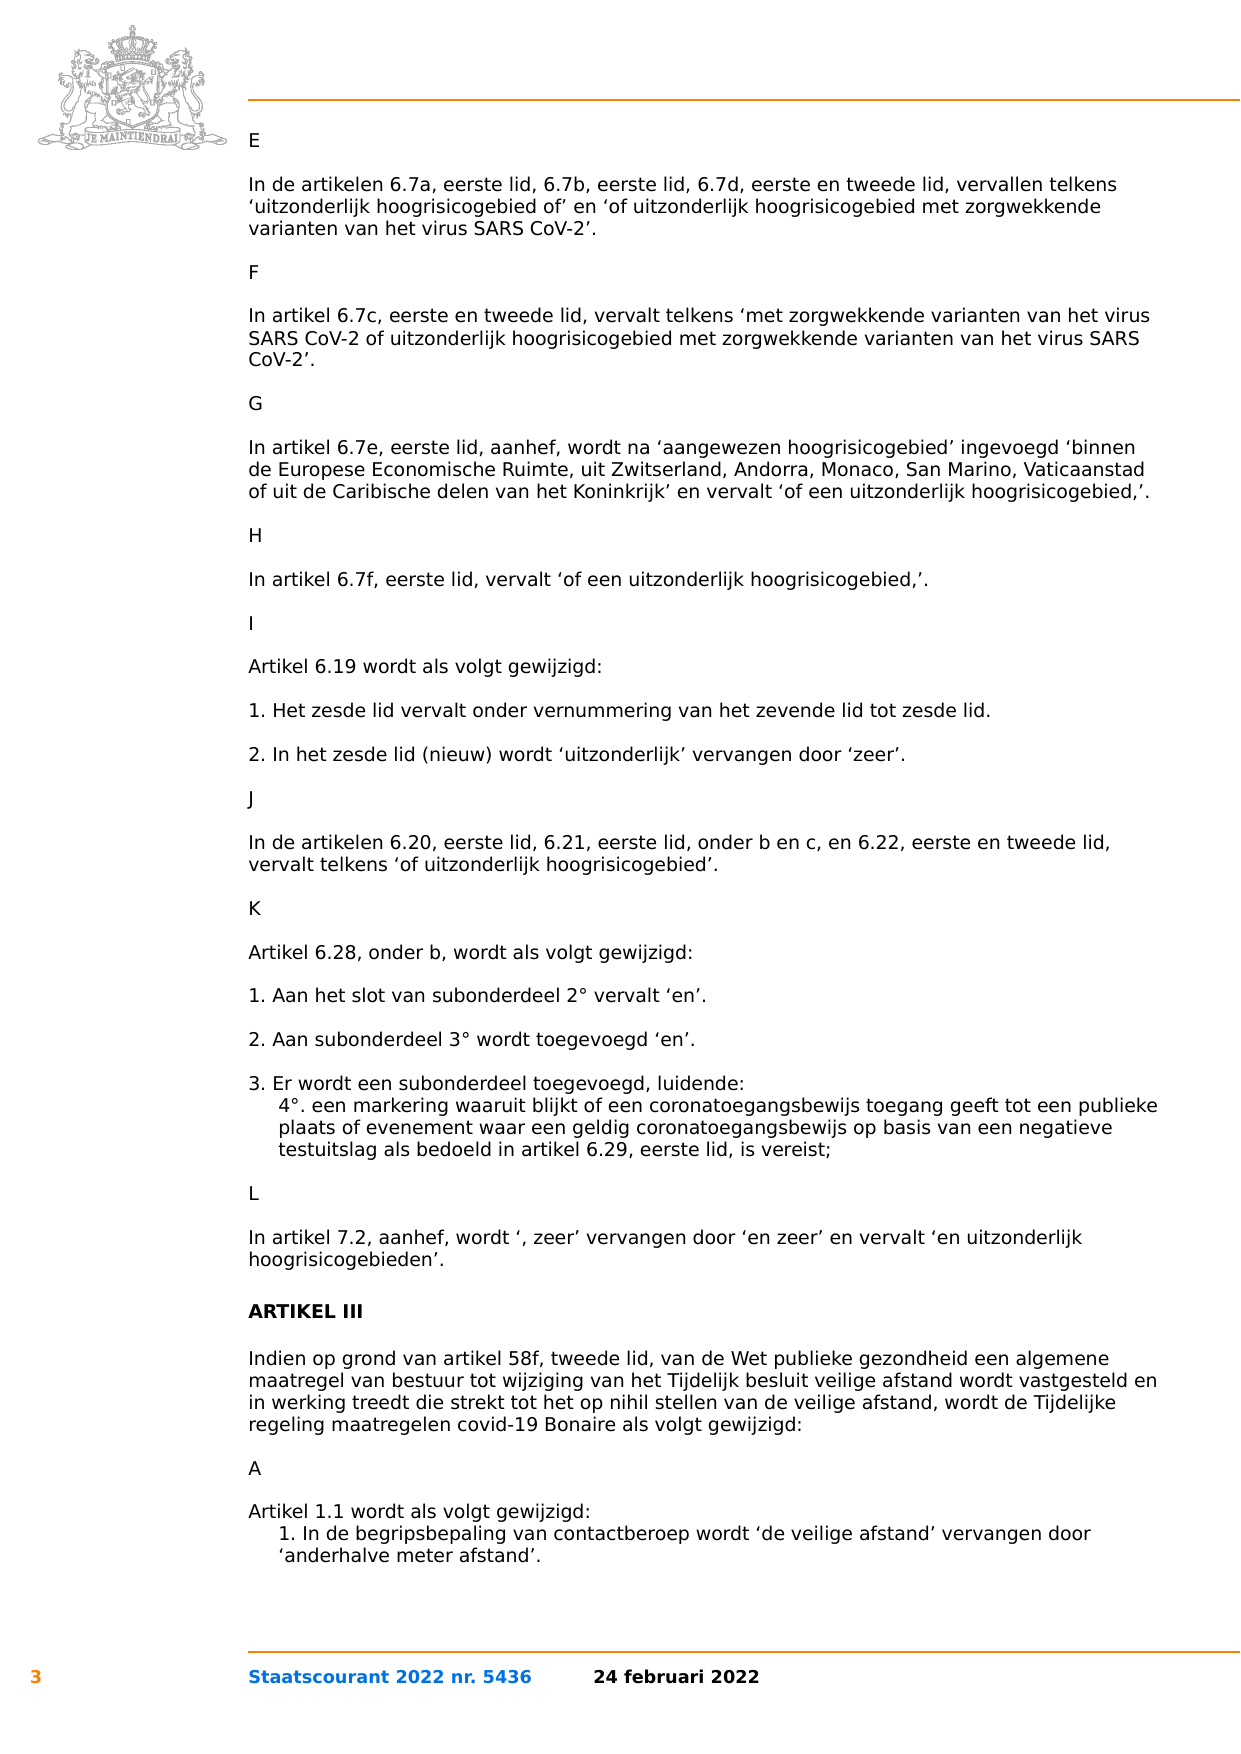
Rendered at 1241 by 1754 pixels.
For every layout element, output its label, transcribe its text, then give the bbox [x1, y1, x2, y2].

text 2. Aan subonderdeel 3° wordt toegevoegd ‘en’. [248, 1029, 1163, 1051]
text A [248, 1457, 1163, 1479]
text In artikel 7.2, aanhef, wordt ‘, zeer’ vervangen door ‘en zeer’ en vervalt ‘en uitzonderlijk hoogrisicogebieden’. [248, 1227, 1163, 1271]
text In artikel 6.7e, eerste lid, aanhef, wordt na ‘aangewezen hoogrisicogebied’ ingevoegd ‘binnen de Europese Economische Ruimte, uit Zwitserland, Andorra, Monaco, San Marino, Vaticaanstad of uit de Caribische delen van het Koninkrijk’ en vervalt ‘of een uitzonderlijk hoogrisicogebied,’. [248, 437, 1163, 503]
text Artikel 1.1 wordt als volgt gewijzigd: [248, 1501, 1163, 1523]
text Artikel 6.28, onder b, wordt als volgt gewijzigd: [248, 942, 1163, 963]
text F [248, 262, 1163, 283]
text 1. Het zesde lid vervalt onder vernummering van het zevende lid tot zesde lid. [248, 700, 1163, 722]
text Artikel 6.19 wordt als volgt gewijzigd: [248, 656, 1163, 678]
text 1. In de begripsbepaling van contactberoep wordt ‘de veilige afstand’ vervangen door ‘anderhalve meter afstand’. [278, 1523, 1163, 1567]
subtitle ARTIKEL III [248, 1301, 1163, 1323]
text G [248, 393, 1163, 415]
text I [248, 613, 1163, 634]
text E [248, 130, 1163, 152]
text In artikel 6.7f, eerste lid, vervalt ‘of een uitzonderlijk hoogrisicogebied,’. [248, 569, 1163, 591]
text L [248, 1183, 1163, 1205]
text In artikel 6.7c, eerste en tweede lid, vervalt telkens ‘met zorgwekkende varianten van het virus SARS CoV-2 of uitzonderlijk hoogrisicogebied met zorgwekkende varianten van het virus SARS CoV-2’. [248, 305, 1163, 371]
text 1. Aan het slot van subonderdeel 2° vervalt ‘en’. [248, 985, 1163, 1007]
text 2. In het zesde lid (nieuw) wordt ‘uitzonderlijk’ vervangen door ‘zeer’. [248, 744, 1163, 766]
text K [248, 898, 1163, 920]
text In de artikelen 6.20, eerste lid, 6.21, eerste lid, onder b en c, en 6.22, eerste en tweede lid, vervalt telkens ‘of uitzonderlijk hoogrisicogebied’. [248, 832, 1163, 876]
text Indien op grond van artikel 58f, tweede lid, van de Wet publieke gezondheid een algemene maatregel van bestuur tot wijziging van het Tijdelijk besluit veilige afstand wordt vastgesteld en in werking treedt die strekt tot het op nihil stellen van de veilige afstand, wordt de Tijdelijke regeling maatregelen covid-19 Bonaire als volgt gewijzigd: [248, 1348, 1163, 1436]
text J [248, 788, 1163, 810]
text 4°. een markering waaruit blijkt of een coronatoegangsbewijs toegang geeft tot een publieke plaats of evenement waar een geldig coronatoegangsbewijs op basis van een negatieve testuitslag als bedoeld in artikel 6.29, eerste lid, is vereist; [278, 1095, 1163, 1161]
text 3. Er wordt een subonderdeel toegevoegd, luidende: [248, 1073, 1163, 1095]
picture [38, 25, 227, 150]
text H [248, 525, 1163, 547]
text In de artikelen 6.7a, eerste lid, 6.7b, eerste lid, 6.7d, eerste en tweede lid, vervallen telkens ‘uitzonderlijk hoogrisicogebied of’ en ‘of uitzonderlijk hoogrisicogebied met zorgwekkende varianten van het virus SARS CoV-2’. [248, 174, 1163, 240]
